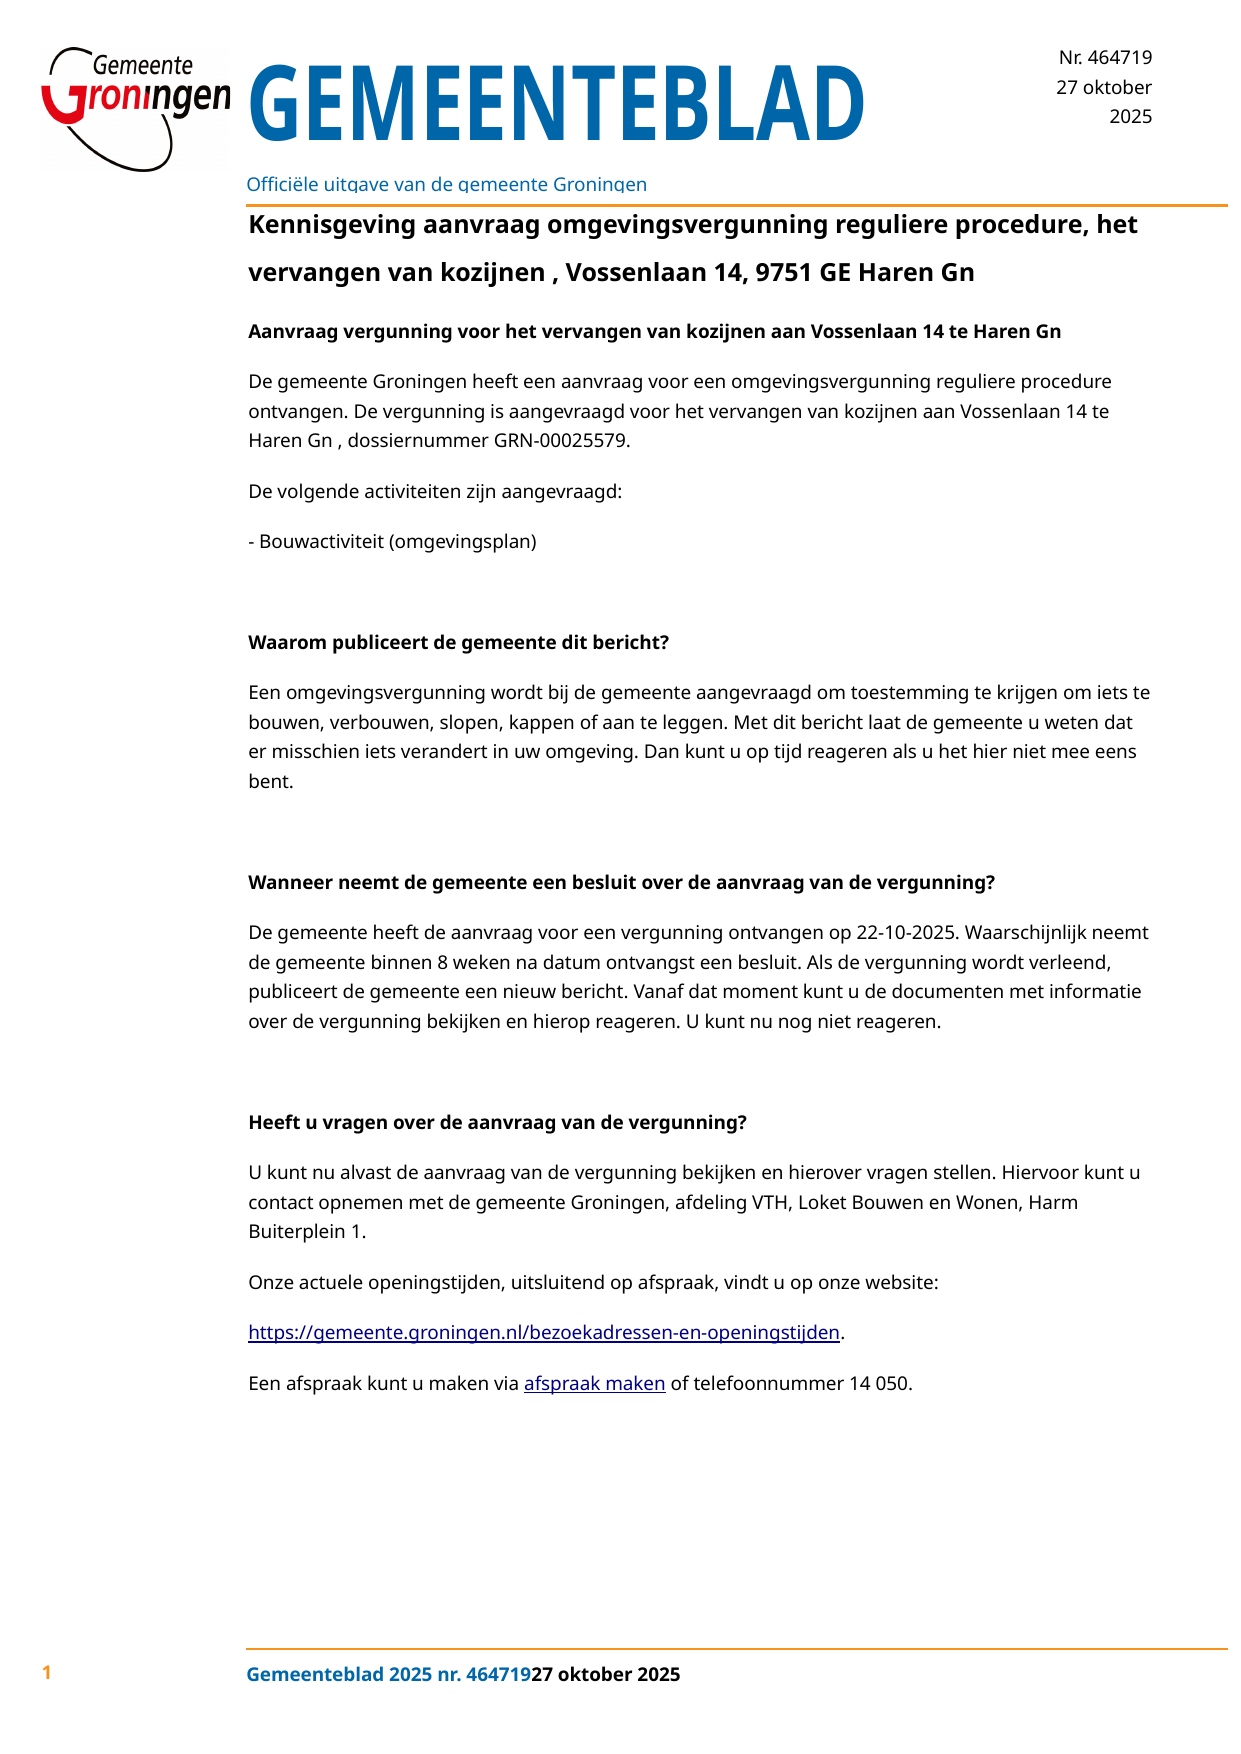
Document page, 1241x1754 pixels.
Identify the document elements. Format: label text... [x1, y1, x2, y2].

text U kunt nu alvast de aanvraag van de vergunning bekijken en hierover vragen stellen. Hiervoor kunt u contact opnemen met de gemeente Groningen, afdeling VTH, Loket Bouwen en Wonen, Harm Buiterplein 1. [248, 1159, 1152, 1244]
text Aanvraag vergunning voor het vervangen van kozijnen aan Vossenlaan 14 te Haren Gn [248, 318, 1152, 344]
text De gemeente heeft de aanvraag voor een vergunning ontvangen op 22-10-2025. Waarschijnlijk neemt de gemeente binnen 8 weken na datum ontvangst een besluit. Als de vergunning wordt verleend, publiceert de gemeente een nieuw bericht. Vanaf dat moment kunt u de documenten met informatie over de vergunning bekijken en hierop reageren. U kunt nu nog niet reageren. [248, 919, 1152, 1034]
picture [41, 47, 231, 172]
text De volgende activiteiten zijn aangevraagd: [248, 478, 1152, 504]
text Wanneer neemt de gemeente een besluit over de aanvraag van de vergunning? [248, 869, 1152, 895]
text Waarom publiceert de gemeente dit bericht? [248, 629, 1152, 655]
text De gemeente Groningen heeft een aanvraag voor een omgevingsvergunning reguliere procedure ontvangen. De vergunning is aangevraagd voor het vervangen van kozijnen aan Vossenlaan 14 te Haren Gn , dossiernummer GRN-00025579. [248, 368, 1152, 453]
text Heeft u vragen over de aanvraag van de vergunning? [248, 1109, 1152, 1135]
text Onze actuele openingstijden, uitsluitend op afspraak, vindt u op onze website: [248, 1269, 1152, 1295]
text Kennisgeving aanvraag omgevingsvergunning reguliere procedure, het vervangen van kozijnen , Vossenlaan 14, 9751 GE Haren Gn [248, 207, 1152, 288]
text Een afspraak kunt u maken via afspraak maken of telefoonnummer 14 050. [248, 1370, 1152, 1396]
text Een omgevingsvergunning wordt bij de gemeente aangevraagd om toestemming te krijgen om iets te bouwen, verbouwen, slopen, kappen of aan te leggen. Met dit bericht laat de gemeente u weten dat er misschien iets verandert in uw omgeving. Dan kunt u op tijd reageren als u het hier niet mee eens bent. [248, 679, 1152, 794]
text - Bouwactiviteit (omgevingsplan) [248, 528, 1152, 554]
text https://gemeente.groningen.nl/bezoekadressen-en-openingstijden. [248, 1319, 1152, 1345]
